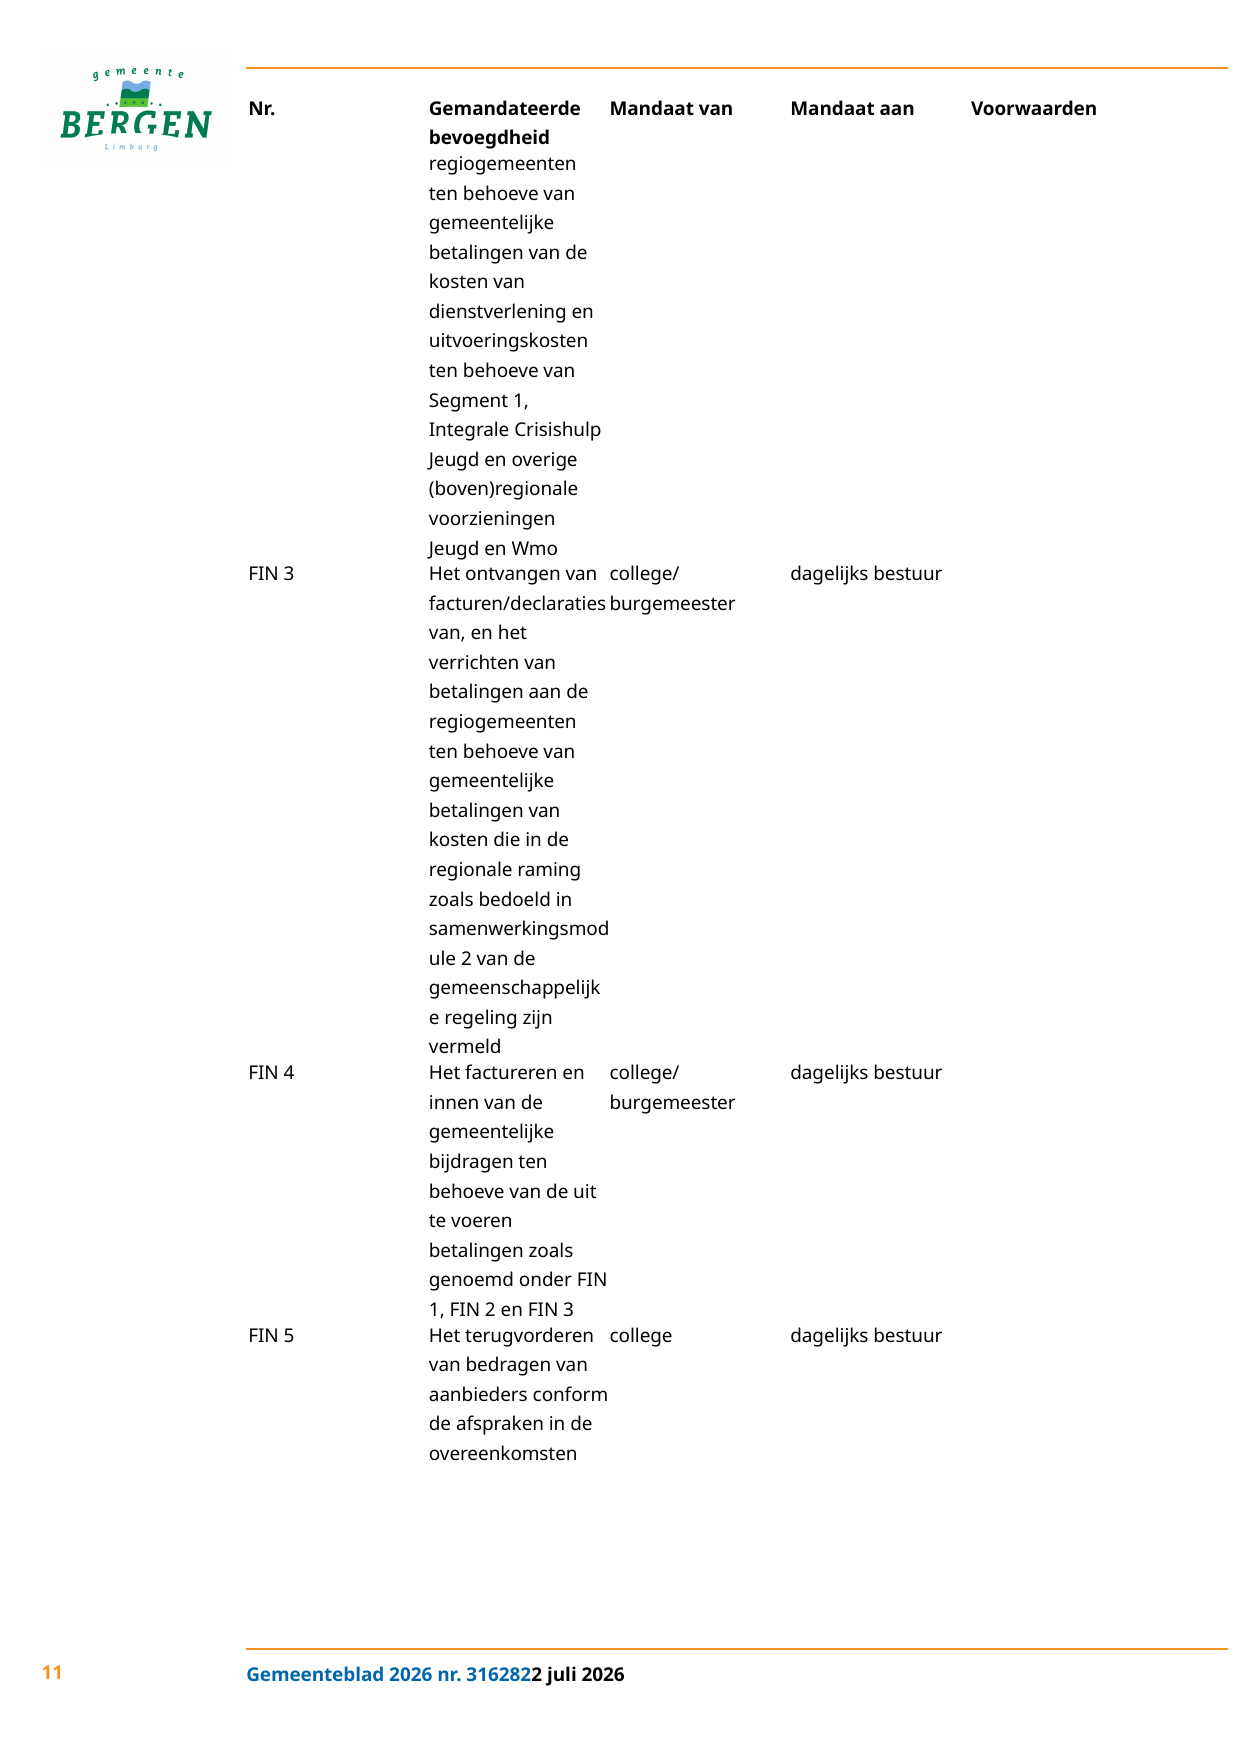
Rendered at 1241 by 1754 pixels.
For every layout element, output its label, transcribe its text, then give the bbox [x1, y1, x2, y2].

table_header Mandaat van [609, 95, 790, 150]
table_header Gemandateerde bevoegdheid [429, 95, 609, 150]
table_cell [790, 150, 971, 560]
table_cell dagelijks bestuur [790, 1322, 971, 1466]
table_cell dagelijks bestuur [790, 1060, 971, 1322]
table_header Voorwaarden [971, 95, 1152, 150]
table_cell [609, 150, 790, 560]
table_cell [971, 150, 1152, 560]
table_cell Het factureren en innen van de gemeentelijke bijdragen ten behoeve van de uit te voeren betalingen zoals genoemd onder FIN 1, FIN 2 en FIN 3 [429, 1060, 609, 1322]
table_cell Het ontvangen van facturen/declaraties van, en het verrichten van betalingen aan de regiogemeenten ten behoeve van gemeentelijke betalingen van kosten die in de regionale raming zoals bedoeld in samenwerkingsmodule 2 van de gemeenschappelijke regeling zijn vermeld [429, 560, 609, 1059]
table_cell [971, 1060, 1152, 1322]
table_cell college [609, 1322, 790, 1466]
table_cell FIN 4 [248, 1060, 429, 1322]
table_header Mandaat aan [790, 95, 971, 150]
table_cell [248, 150, 429, 560]
table_cell regiogemeenten ten behoeve van gemeentelijke betalingen van de kosten van dienstverlening en uitvoeringskosten ten behoeve van Segment 1, Integrale Crisishulp Jeugd en overige (boven)regionale voorzieningen Jeugd en Wmo [429, 150, 609, 560]
picture [41, 47, 231, 172]
table_cell FIN 5 [248, 1322, 429, 1466]
table_cell FIN 3 [248, 560, 429, 1059]
table_cell dagelijks bestuur [790, 560, 971, 1059]
table_cell [971, 1322, 1152, 1466]
table_cell college/ burgemeester [609, 560, 790, 1059]
table_cell [971, 560, 1152, 1059]
table_cell college/ burgemeester [609, 1060, 790, 1322]
table_header Nr. [248, 95, 429, 150]
table_cell Het terugvorderen van bedragen van aanbieders conform de afspraken in de overeenkomsten [429, 1322, 609, 1466]
